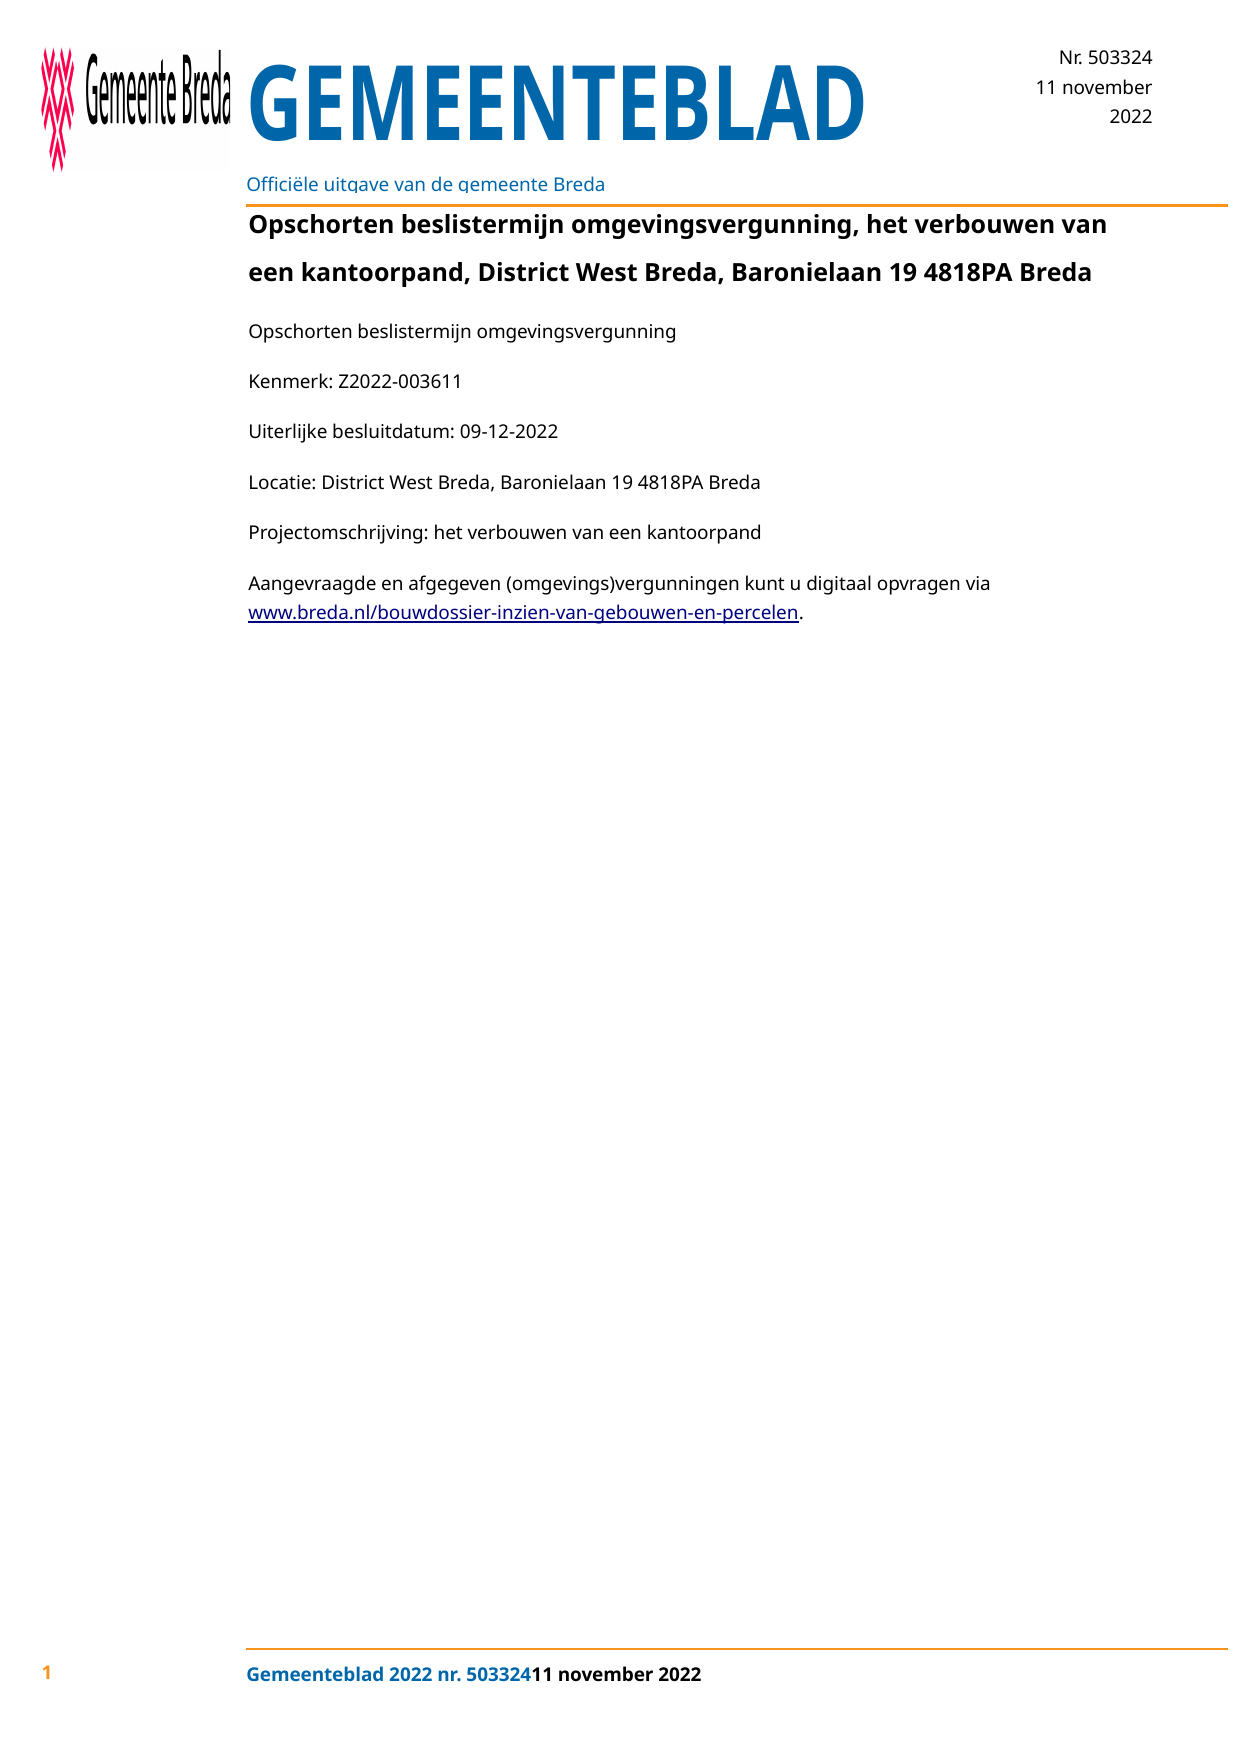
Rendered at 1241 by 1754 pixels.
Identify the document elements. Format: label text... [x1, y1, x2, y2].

picture [41, 47, 231, 172]
text Opschorten beslistermijn omgevingsvergunning [248, 318, 1152, 344]
text Uiterlijke besluitdatum: 09-12-2022 [248, 419, 1152, 444]
text Locatie: District West Breda, Baronielaan 19 4818PA Breda [248, 469, 1152, 495]
text Aangevraagde en afgegeven (omgevings)vergunningen kunt u digitaal opvragen via www.breda.nl/bouwdossier-inzien-van-gebouwen-en-percelen. [248, 570, 1152, 625]
text Opschorten beslistermijn omgevingsvergunning, het verbouwen van een kantoorpand, District West Breda, Baronielaan 19 4818PA Breda [248, 207, 1152, 288]
text Projectomschrijving: het verbouwen van een kantoorpand [248, 519, 1152, 545]
text Kenmerk: Z2022-003611 [248, 368, 1152, 394]
